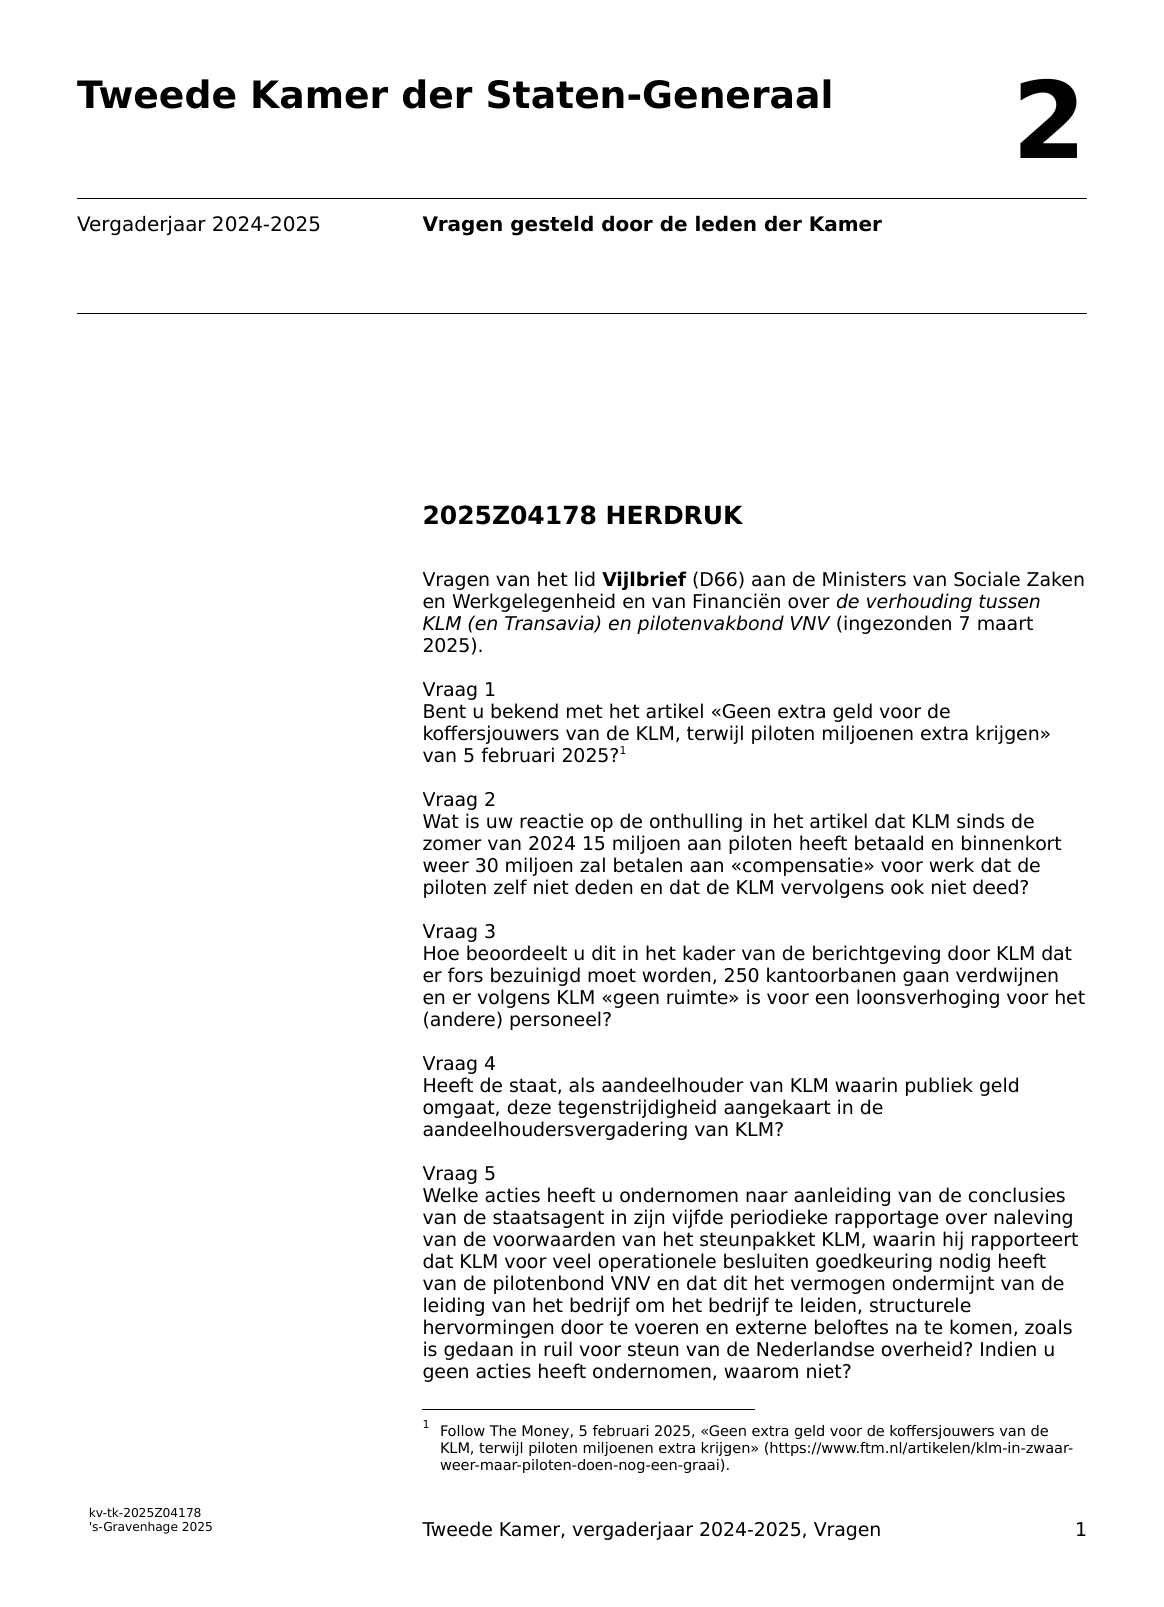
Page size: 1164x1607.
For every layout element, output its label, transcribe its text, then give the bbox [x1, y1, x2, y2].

text Heeft de staat, als aandeelhouder van KLM waarin publiek geld omgaat, deze tegenstrijdigheid aangekaart in de aandeelhoudersvergadering van KLM? [422, 1075, 1087, 1141]
table_cell Vergaderjaar 2024-2025 [77, 199, 422, 313]
text Vraag 4 [422, 1053, 1087, 1075]
text Vraag 3 [422, 921, 1087, 943]
text Vraag 1 [422, 679, 1087, 701]
text Wat is uw reactie op de onthulling in het artikel dat KLM sinds de zomer van 2024 15 miljoen aan piloten heeft betaald en binnenkort weer 30 miljoen zal betalen aan «compensatie» voor werk dat de piloten zelf niet deden en dat de KLM vervolgens ook niet deed? [422, 811, 1087, 899]
text 's-Gravenhage 2025 [88, 1520, 323, 1534]
text Vragen van het lid Vijlbrief (D66) aan de Ministers van Sociale Zaken en Werkgelegenheid en van Financiën over de verhouding tussen KLM (en Transavia) en pilotenvakbond VNV (ingezonden 7 maart 2025). [422, 569, 1087, 657]
text kv-tk-2025Z04178 [88, 1506, 323, 1520]
text Vraag 2 [422, 789, 1087, 811]
text Bent u bekend met het artikel «Geen extra geld voor de koffersjouwers van de KLM, terwijl piloten miljoenen extra krijgen» van 5 februari 2025? [422, 701, 1087, 767]
text Follow The Money, 5 februari 2025, «Geen extra geld voor de koffersjouwers van de KLM, terwijl piloten miljoenen extra krijgen» (https://www.ftm.nl/artikelen/klm-in-zwaar-weer-maar-piloten-doen-nog-een-graai). [422, 1418, 1087, 1474]
table_header Tweede Kamer der Staten-Generaal [77, 59, 886, 198]
text Hoe beoordeelt u dit in het kader van de berichtgeving door KLM dat er fors bezuinigd moet worden, 250 kantoorbanen gaan verdwijnen en er volgens KLM «geen ruimte» is voor een loonsverhoging voor het (andere) personeel? [422, 943, 1087, 1031]
text 2025Z04178 HERDRUK [422, 501, 1087, 531]
text Vraag 5 [422, 1163, 1087, 1185]
table_header 2 [886, 59, 1087, 198]
text Welke acties heeft u ondernomen naar aanleiding van de conclusies van de staatsagent in zijn vijfde periodieke rapportage over naleving van de voorwaarden van het steunpakket KLM, waarin hij rapporteert dat KLM voor veel operationele besluiten goedkeuring nodig heeft van de pilotenbond VNV en dat dit het vermogen ondermijnt van de leiding van het bedrijf om het bedrijf te leiden, structurele hervormingen door te voeren en externe beloftes na te komen, zoals is gedaan in ruil voor steun van de Nederlandse overheid? Indien u geen acties heeft ondernomen, waarom niet? [422, 1185, 1087, 1383]
table_cell Vragen gesteld door de leden der Kamer [422, 199, 1087, 313]
